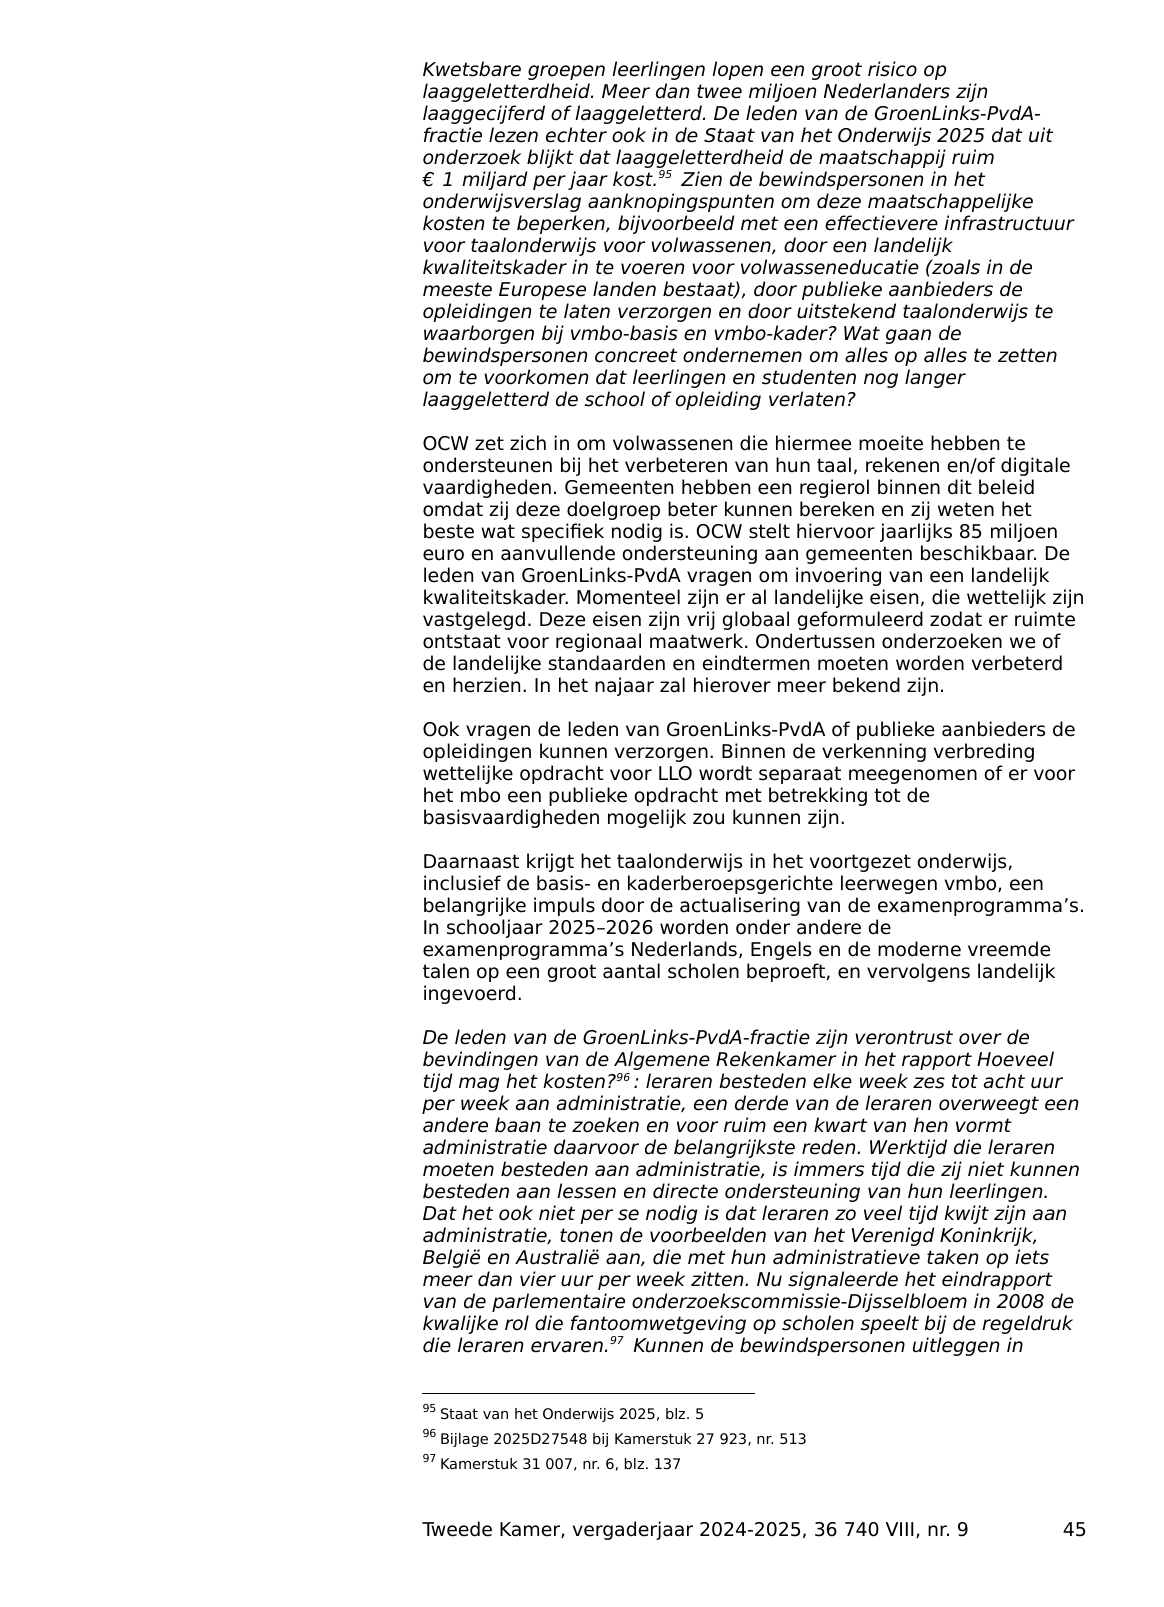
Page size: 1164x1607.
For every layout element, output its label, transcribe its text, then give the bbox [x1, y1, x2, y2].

text Bijlage 2025D27548 bij Kamerstuk 27 923, nr. 513 [422, 1427, 1087, 1449]
text Kamerstuk 31 007, nr. 6, blz. 137 [422, 1452, 1087, 1474]
text OCW zet zich in om volwassenen die hiermee moeite hebben te ondersteunen bij het verbeteren van hun taal, rekenen en/of digitale vaardigheden. Gemeenten hebben een regierol binnen dit beleid omdat zij deze doelgroep beter kunnen bereken en zij weten het beste wat specifiek nodig is. OCW stelt hiervoor jaarlijks 85 miljoen euro en aanvullende ondersteuning aan gemeenten beschikbaar. De leden van GroenLinks-PvdA vragen om invoering van een landelijk kwaliteitskader. Momenteel zijn er al landelijke eisen, die wettelijk zijn vastgelegd. Deze eisen zijn vrij globaal geformuleerd zodat er ruimte ontstaat voor regionaal maatwerk. Ondertussen onderzoeken we of de landelijke standaarden en eindtermen moeten worden verbeterd en herzien. In het najaar zal hierover meer bekend zijn. [422, 433, 1087, 697]
text Daarnaast krijgt het taalonderwijs in het voortgezet onderwijs, inclusief de basis- en kaderberoepsgerichte leerwegen vmbo, een belangrijke impuls door de actualisering van de examenprogramma’s. In schooljaar 2025–2026 worden onder andere de examenprogramma’s Nederlands, Engels en de moderne vreemde talen op een groot aantal scholen beproeft, en vervolgens landelijk ingevoerd. [422, 851, 1087, 1005]
text Ook vragen de leden van GroenLinks-PvdA of publieke aanbieders de opleidingen kunnen verzorgen. Binnen de verkenning verbreding wettelijke opdracht voor LLO wordt separaat meegenomen of er voor het mbo een publieke opdracht met betrekking tot de basisvaardigheden mogelijk zou kunnen zijn. [422, 719, 1087, 829]
text Staat van het Onderwijs 2025, blz. 5 [422, 1402, 1087, 1424]
text Kwetsbare groepen leerlingen lopen een groot risico op laaggeletterdheid. Meer dan twee miljoen Nederlanders zijn laaggecijferd of laaggeletterd. De leden van de GroenLinks-PvdA-fractie lezen echter ook in de Staat van het Onderwijs 2025 dat uit onderzoek blijkt dat laaggeletterdheid de maatschappij ruim € 1 miljard per jaar kost. Zien de bewindspersonen in het onderwijsverslag aanknopingspunten om deze maatschappelijke kosten te beperken, bijvoorbeeld met een effectievere infrastructuur voor taalonderwijs voor volwassenen, door een landelijk kwaliteitskader in te voeren voor volwasseneducatie (zoals in de meeste Europese landen bestaat), door publieke aanbieders de opleidingen te laten verzorgen en door uitstekend taalonderwijs te waarborgen bij vmbo-basis en vmbo-kader? Wat gaan de bewindspersonen concreet ondernemen om alles op alles te zetten om te voorkomen dat leerlingen en studenten nog langer laaggeletterd de school of opleiding verlaten? [422, 59, 1087, 411]
text De leden van de GroenLinks-PvdA-fractie zijn verontrust over de bevindingen van de Algemene Rekenkamer in het rapport Hoeveel tijd mag het kosten?: leraren besteden elke week zes tot acht uur per week aan administratie, een derde van de leraren overweegt een andere baan te zoeken en voor ruim een kwart van hen vormt administratie daarvoor de belangrijkste reden. Werktijd die leraren moeten besteden aan administratie, is immers tijd die zij niet kunnen besteden aan lessen en directe ondersteuning van hun leerlingen. Dat het ook niet per se nodig is dat leraren zo veel tijd kwijt zijn aan administratie, tonen de voorbeelden van het Verenigd Koninkrijk, België en Australië aan, die met hun administratieve taken op iets meer dan vier uur per week zitten. Nu signaleerde het eindrapport van de parlementaire onderzoekscommissie-Dijsselbloem in 2008 de kwalijke rol die fantoomwetgeving op scholen speelt bij de regeldruk die leraren ervaren. Kunnen de bewindspersonen uitleggen in [422, 1027, 1087, 1357]
